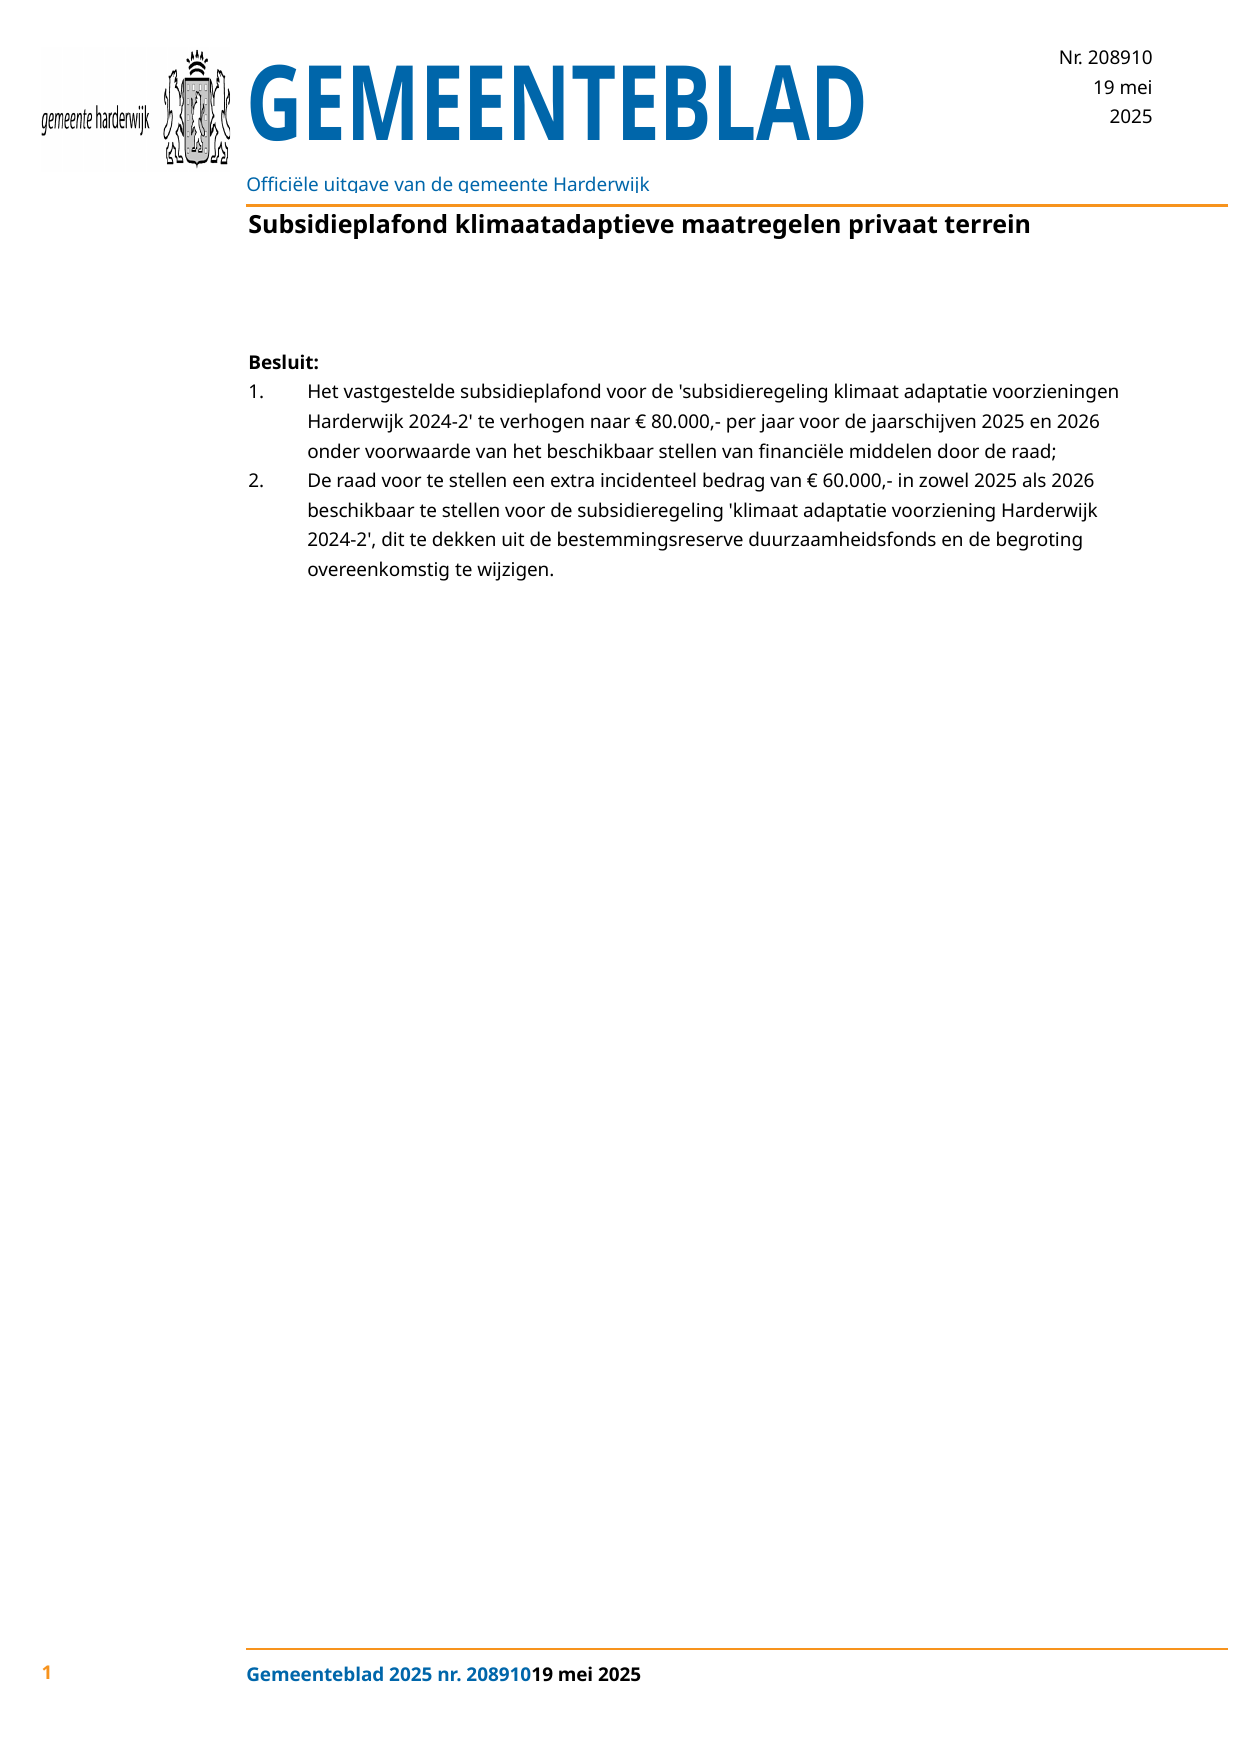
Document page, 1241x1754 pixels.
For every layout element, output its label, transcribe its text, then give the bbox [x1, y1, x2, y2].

picture [41, 47, 231, 172]
list Het vastgestelde subsidieplafond voor de 'subsidieregeling klimaat adaptatie voorzieningen Harderwijk 2024-2' te verhogen naar € 80.000,- per jaar voor de jaarschijven 2025 en 2026 onder voorwaarde van het beschikbaar stellen van financiële middelen door de raad; [248, 379, 1152, 464]
text Besluit: [248, 349, 1152, 375]
text Subsidieplafond klimaatadaptieve maatregelen privaat terrein [248, 207, 1152, 241]
list De raad voor te stellen een extra incidenteel bedrag van € 60.000,- in zowel 2025 als 2026 beschikbaar te stellen voor de subsidieregeling 'klimaat adaptatie voorziening Harderwijk 2024-2', dit te dekken uit de bestemmingsreserve duurzaamheidsfonds en de begroting overeenkomstig te wijzigen. [248, 467, 1152, 582]
